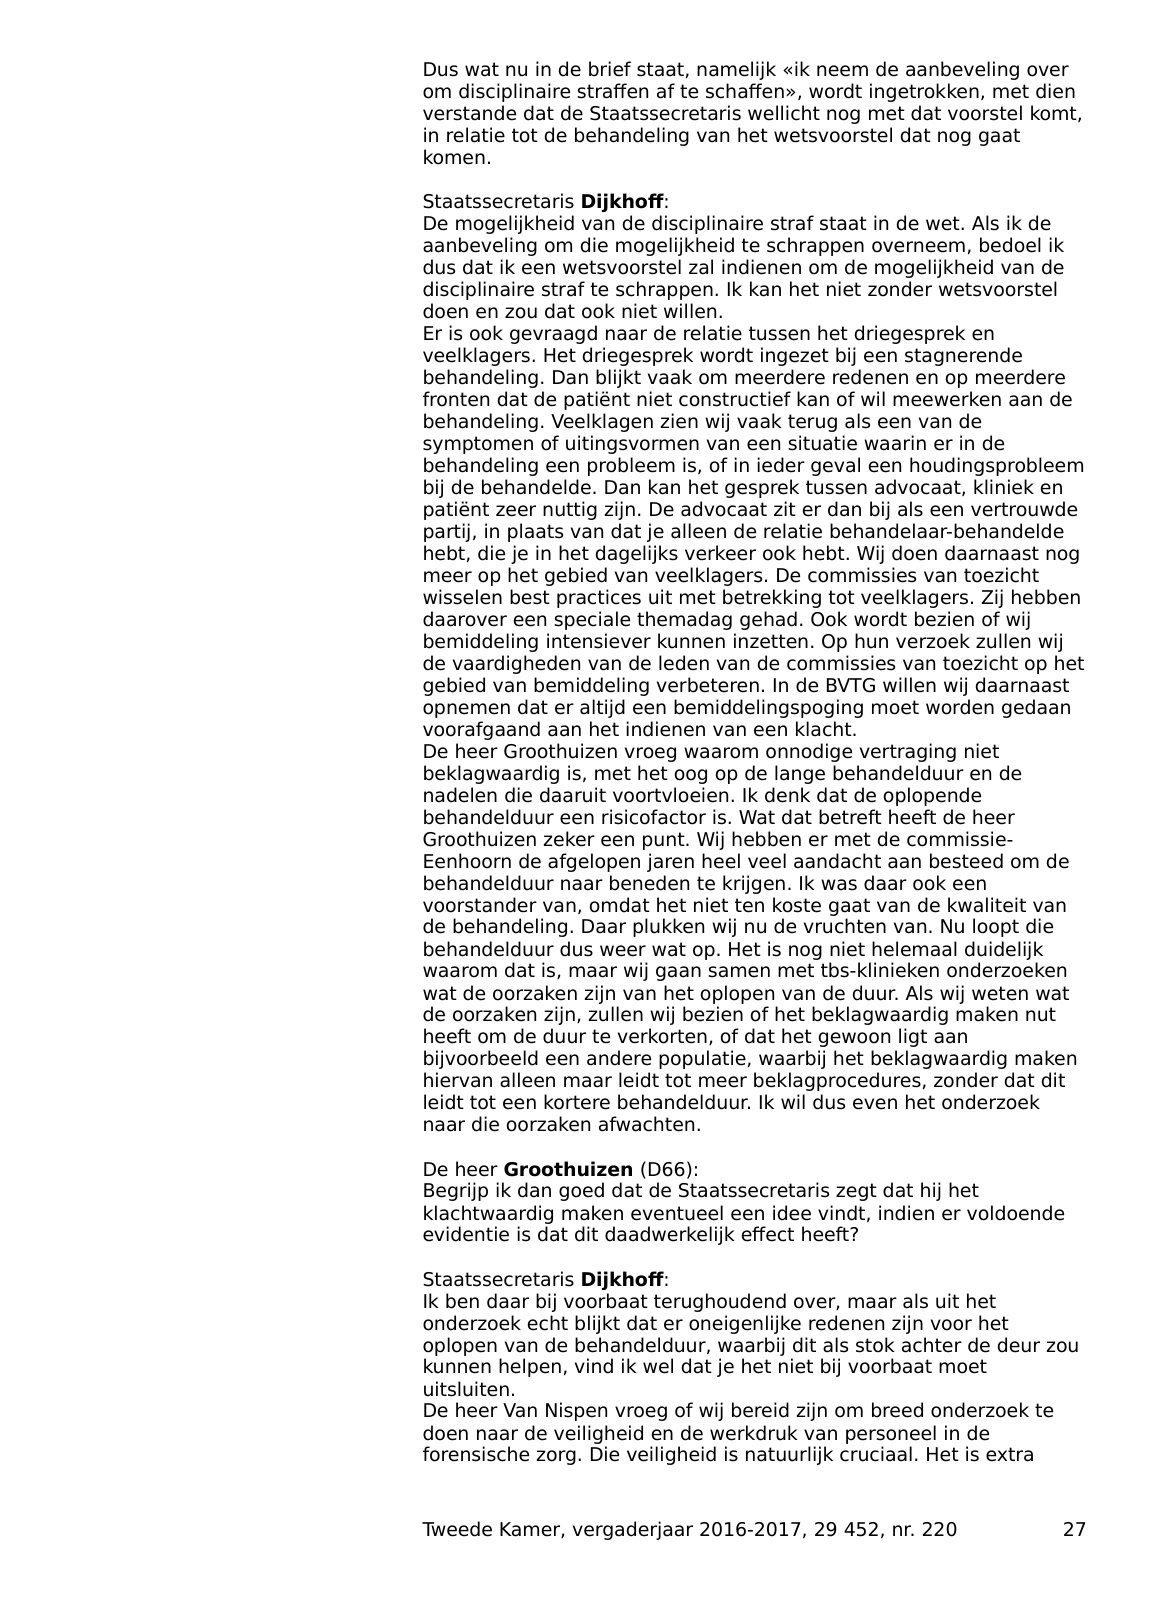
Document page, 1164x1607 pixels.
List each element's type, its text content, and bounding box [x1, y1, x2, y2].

text De mogelijkheid van de disciplinaire straf staat in de wet. Als ik de aanbeveling om die mogelijkheid te schrappen overneem, bedoel ik dus dat ik een wetsvoorstel zal indienen om de mogelijkheid van de disciplinaire straf te schrappen. Ik kan het niet zonder wetsvoorstel doen en zou dat ook niet willen. [422, 213, 1087, 323]
text De heer Groothuizen (D66): [422, 1158, 1087, 1180]
text Ik ben daar bij voorbaat terughoudend over, maar als uit het onderzoek echt blijkt dat er oneigenlijke redenen zijn voor het oplopen van de behandelduur, waarbij dit als stok achter de deur zou kunnen helpen, vind ik wel dat je het niet bij voorbaat moet uitsluiten. [422, 1291, 1087, 1400]
text Staatssecretaris Dijkhoff: [422, 191, 1087, 213]
text Staatssecretaris Dijkhoff: [422, 1268, 1087, 1291]
text De heer Groothuizen vroeg waarom onnodige vertraging niet beklagwaardig is, met het oog op de lange behandelduur en de nadelen die daaruit voortvloeien. Ik denk dat de oplopende behandelduur een risicofactor is. Wat dat betreft heeft de heer Groothuizen zeker een punt. Wij hebben er met de commissie-Eenhoorn de afgelopen jaren heel veel aandacht aan besteed om de behandelduur naar beneden te krijgen. Ik was daar ook een voorstander van, omdat het niet ten koste gaat van de kwaliteit van de behandeling. Daar plukken wij nu de vruchten van. Nu loopt die behandelduur dus weer wat op. Het is nog niet helemaal duidelijk waarom dat is, maar wij gaan samen met tbs-klinieken onderzoeken wat de oorzaken zijn van het oplopen van de duur. Als wij weten wat de oorzaken zijn, zullen wij bezien of het beklagwaardig maken nut heeft om de duur te verkorten, of dat het gewoon ligt aan bijvoorbeeld een andere populatie, waarbij het beklagwaardig maken hiervan alleen maar leidt tot meer beklagprocedures, zonder dat dit leidt tot een kortere behandelduur. Ik wil dus even het onderzoek naar die oorzaken afwachten. [422, 741, 1087, 1136]
text Er is ook gevraagd naar de relatie tussen het driegesprek en veelklagers. Het driegesprek wordt ingezet bij een stagnerende behandeling. Dan blijkt vaak om meerdere redenen en op meerdere fronten dat de patiënt niet constructief kan of wil meewerken aan de behandeling. Veelklagen zien wij vaak terug als een van de symptomen of uitingsvormen van een situatie waarin er in de behandeling een probleem is, of in ieder geval een houdingsprobleem bij de behandelde. Dan kan het gesprek tussen advocaat, kliniek en patiënt zeer nuttig zijn. De advocaat zit er dan bij als een vertrouwde partij, in plaats van dat je alleen de relatie behandelaar-behandelde hebt, die je in het dagelijks verkeer ook hebt. Wij doen daarnaast nog meer op het gebied van veelklagers. De commissies van toezicht wisselen best practices uit met betrekking tot veelklagers. Zij hebben daarover een speciale themadag gehad. Ook wordt bezien of wij bemiddeling intensiever kunnen inzetten. Op hun verzoek zullen wij de vaardigheden van de leden van de commissies van toezicht op het gebied van bemiddeling verbeteren. In de BVTG willen wij daarnaast opnemen dat er altijd een bemiddelingspoging moet worden gedaan voorafgaand aan het indienen van een klacht. [422, 323, 1087, 741]
text De heer Van Nispen vroeg of wij bereid zijn om breed onderzoek te doen naar de veiligheid en de werkdruk van personeel in de forensische zorg. Die veiligheid is natuurlijk cruciaal. Het is extra [422, 1400, 1087, 1466]
text Dus wat nu in de brief staat, namelijk «ik neem de aanbeveling over om disciplinaire straffen af te schaffen», wordt ingetrokken, met dien verstande dat de Staatssecretaris wellicht nog met dat voorstel komt, in relatie tot de behandeling van het wetsvoorstel dat nog gaat komen. [422, 59, 1087, 169]
text Begrijp ik dan goed dat de Staatssecretaris zegt dat hij het klachtwaardig maken eventueel een idee vindt, indien er voldoende evidentie is dat dit daadwerkelijk effect heeft? [422, 1180, 1087, 1246]
